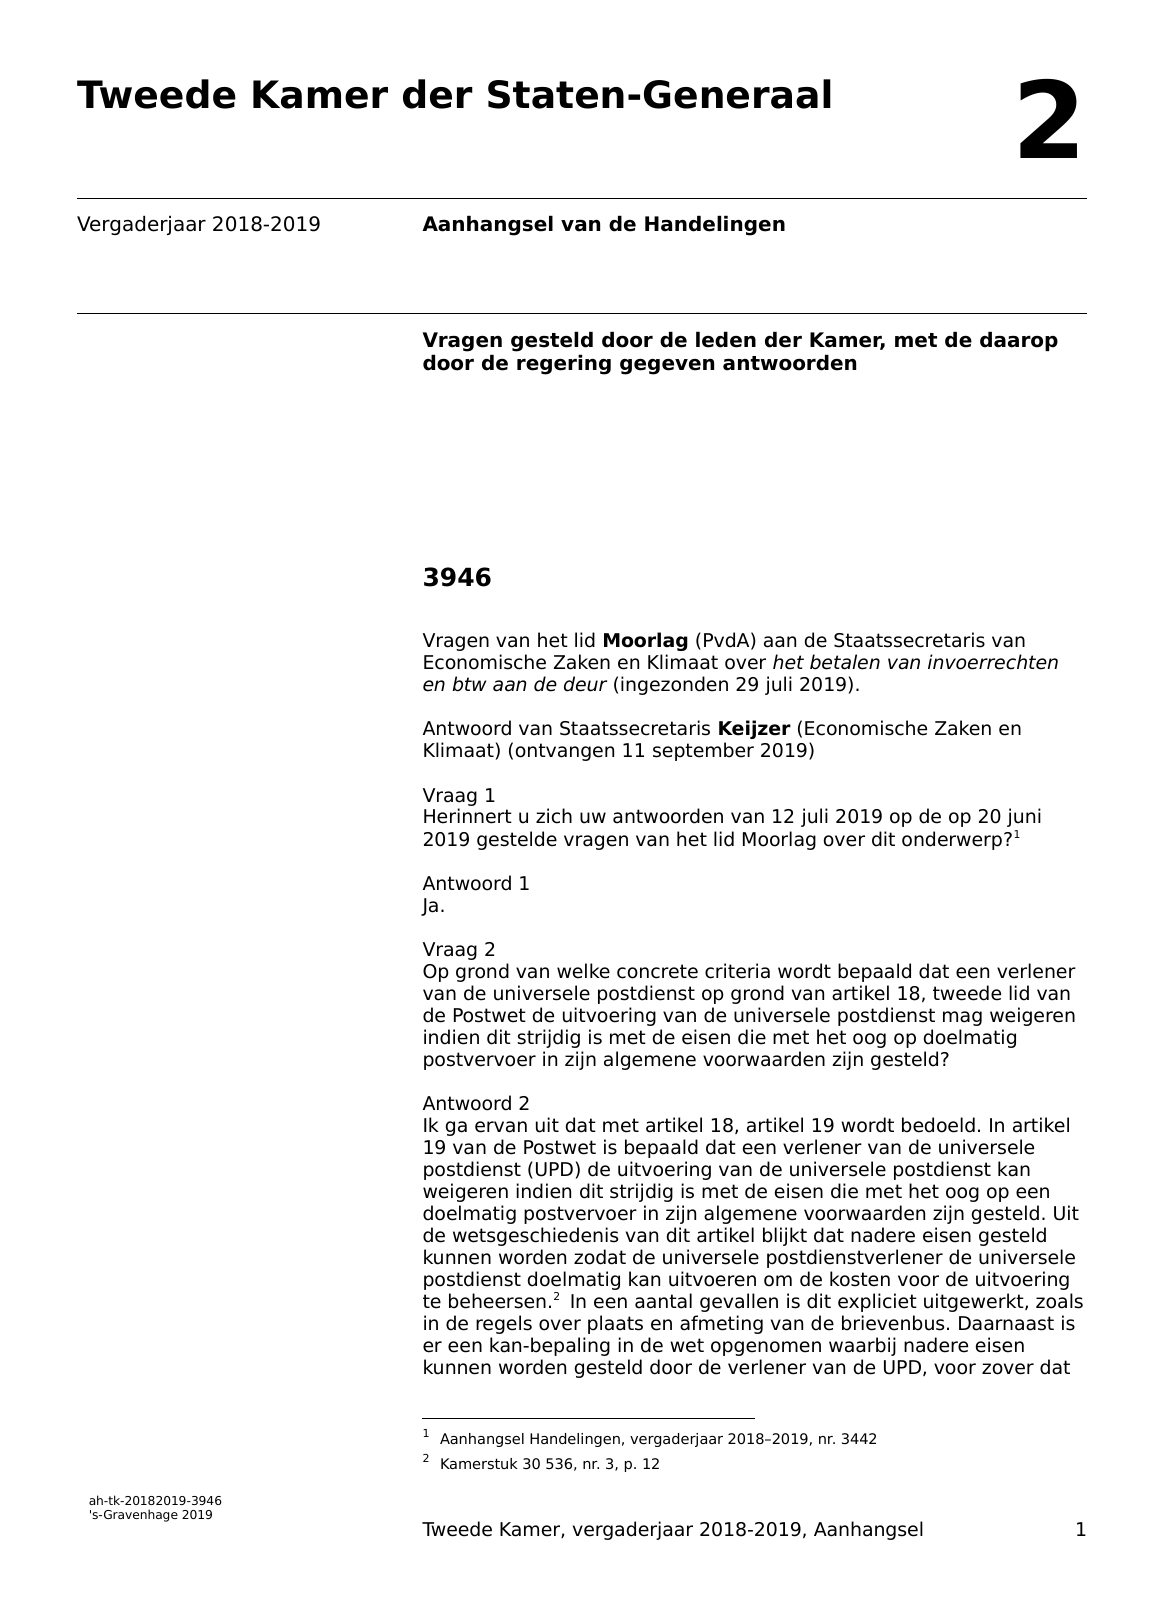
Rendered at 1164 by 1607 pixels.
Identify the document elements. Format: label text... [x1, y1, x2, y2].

table_cell Aanhangsel van de Handelingen [422, 199, 1087, 313]
text Vragen van het lid Moorlag (PvdA) aan de Staatssecretaris van Economische Zaken en Klimaat over het betalen van invoerrechten en btw aan de deur (ingezonden 29 juli 2019). [422, 630, 1087, 696]
text Antwoord 2 [422, 1093, 1087, 1115]
table_header 2 [886, 59, 1087, 198]
text Kamerstuk 30 536, nr. 3, p. 12 [422, 1452, 1087, 1474]
text Ja. [422, 894, 1087, 917]
table_cell [77, 314, 422, 375]
text ah-tk-20182019-3946 [88, 1494, 323, 1508]
text Antwoord van Staatssecretaris Keijzer (Economische Zaken en Klimaat) (ontvangen 11 september 2019) [422, 718, 1087, 762]
text Vraag 1 [422, 784, 1087, 806]
text 3946 [422, 563, 1087, 592]
table_cell Vragen gesteld door de leden der Kamer, met de daarop door de regering gegeven antwoorden [422, 314, 1087, 375]
text Ik ga ervan uit dat met artikel 18, artikel 19 wordt bedoeld. In artikel 19 van de Postwet is bepaald dat een verlener van de universele postdienst (UPD) de uitvoering van de universele postdienst kan weigeren indien dit strijdig is met de eisen die met het oog op een doelmatig postvervoer in zijn algemene voorwaarden zijn gesteld. Uit de wetsgeschiedenis van dit artikel blijkt dat nadere eisen gesteld kunnen worden zodat de universele postdienstverlener de universele postdienst doelmatig kan uitvoeren om de kosten voor de uitvoering te beheersen. In een aantal gevallen is dit expliciet uitgewerkt, zoals in de regels over plaats en afmeting van de brievenbus. Daarnaast is er een kan-bepaling in de wet opgenomen waarbij nadere eisen kunnen worden gesteld door de verlener van de UPD, voor zover dat [422, 1115, 1087, 1378]
text Antwoord 1 [422, 873, 1087, 894]
text Aanhangsel Handelingen, vergaderjaar 2018–2019, nr. 3442 [422, 1427, 1087, 1449]
text Op grond van welke concrete criteria wordt bepaald dat een verlener van de universele postdienst op grond van artikel 18, tweede lid van de Postwet de uitvoering van de universele postdienst mag weigeren indien dit strijdig is met de eisen die met het oog op doelmatig postvervoer in zijn algemene voorwaarden zijn gesteld? [422, 961, 1087, 1071]
text Herinnert u zich uw antwoorden van 12 juli 2019 op de op 20 juni 2019 gestelde vragen van het lid Moorlag over dit onderwerp? [422, 806, 1087, 850]
text Vraag 2 [422, 939, 1087, 961]
table_cell Vergaderjaar 2018-2019 [77, 199, 422, 313]
text 's-Gravenhage 2019 [88, 1508, 323, 1522]
table_header Tweede Kamer der Staten-Generaal [77, 59, 886, 198]
